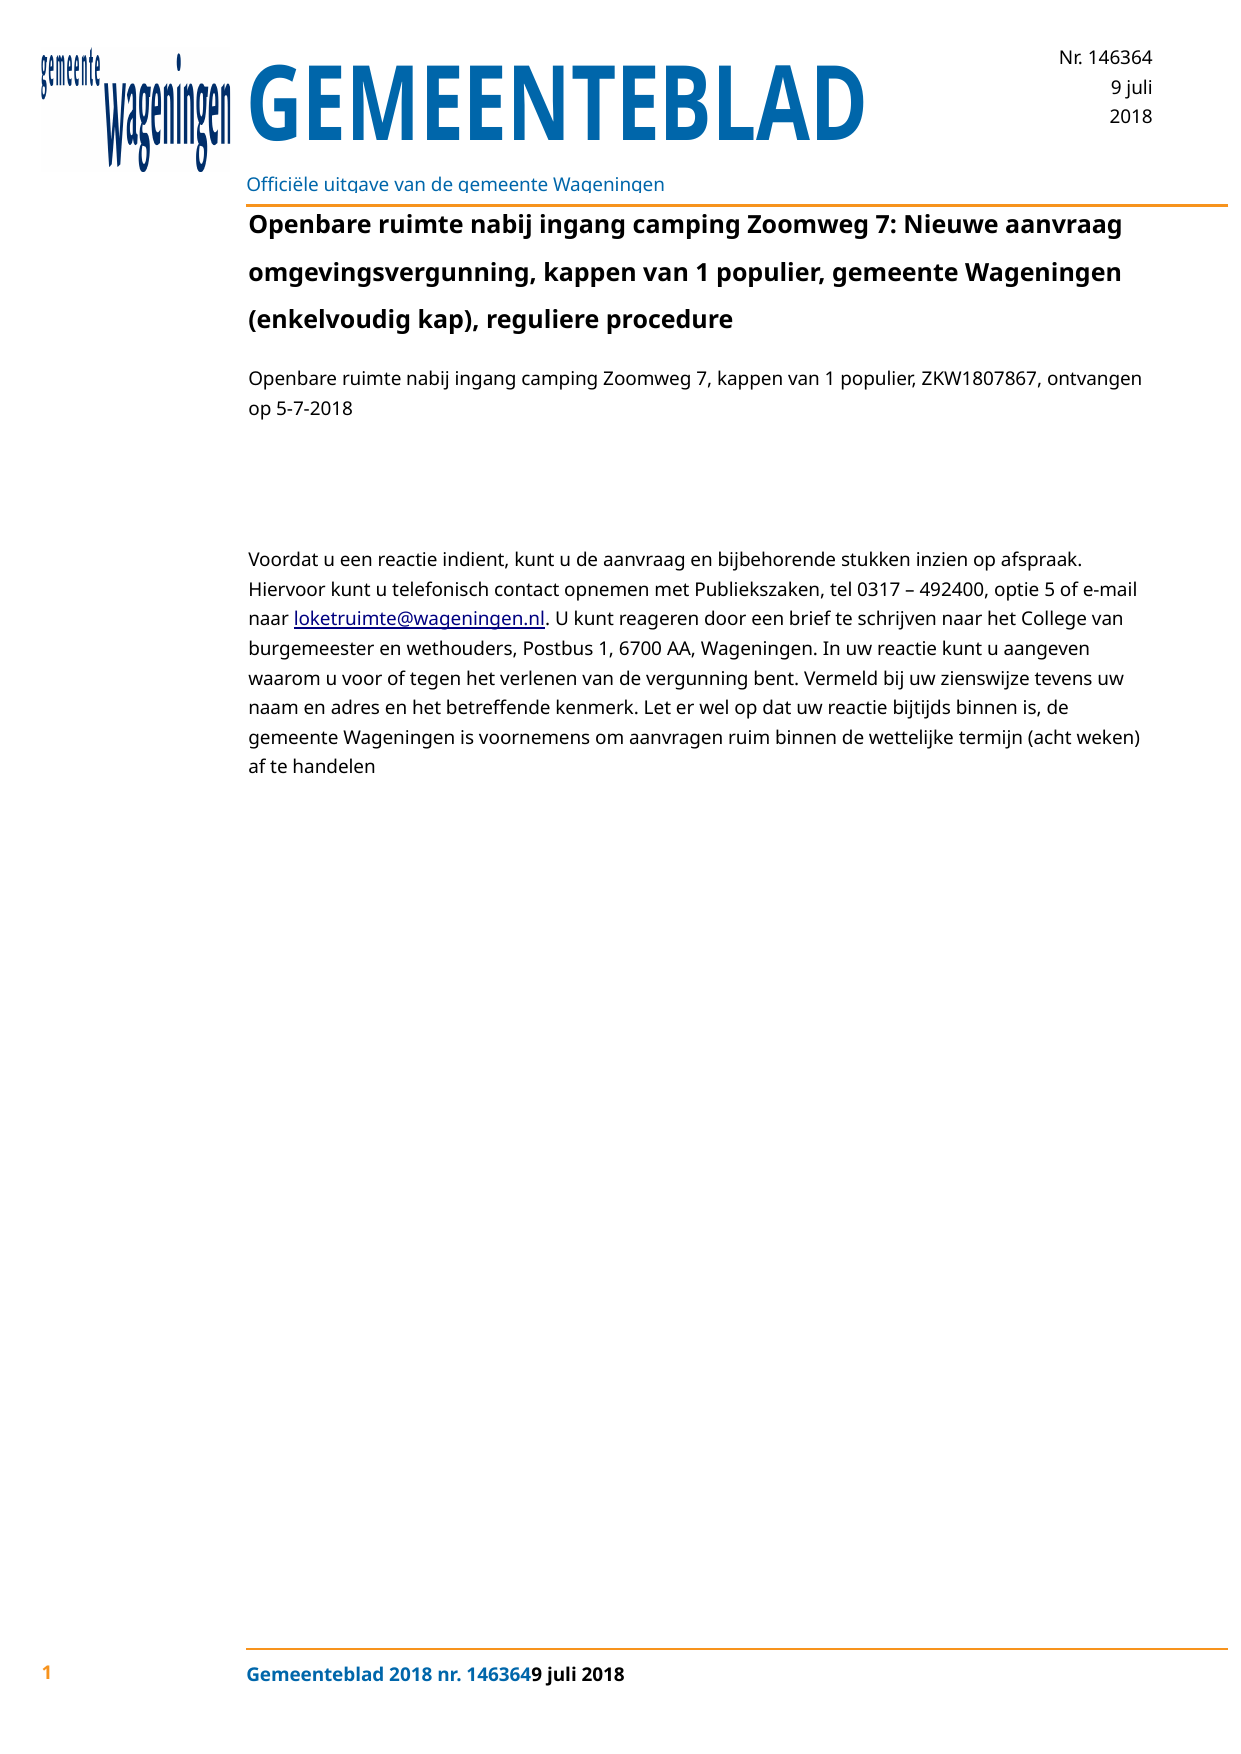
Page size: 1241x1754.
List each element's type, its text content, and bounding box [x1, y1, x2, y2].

text Openbare ruimte nabij ingang camping Zoomweg 7, kappen van 1 populier, ZKW1807867, ontvangen op 5-7-2018 [248, 366, 1152, 421]
picture [41, 47, 231, 172]
text Voordat u een reactie indient, kunt u de aanvraag en bijbehorende stukken inzien op afspraak. Hiervoor kunt u telefonisch contact opnemen met Publiekszaken, tel 0317 – 492400, optie 5 of e-mail naar loketruimte@wageningen.nl. U kunt reageren door een brief te schrijven naar het College van burgemeester en wethouders, Postbus 1, 6700 AA, Wageningen. In uw reactie kunt u aangeven waarom u voor of tegen het verlenen van de vergunning bent. Vermeld bij uw zienswijze tevens uw naam en adres en het betreffende kenmerk. Let er wel op dat uw reactie bijtijds binnen is, de gemeente Wageningen is voornemens om aanvragen ruim binnen de wettelijke termijn (acht weken) af te handelen [248, 546, 1152, 779]
text Openbare ruimte nabij ingang camping Zoomweg 7: Nieuwe aanvraag omgevingsvergunning, kappen van 1 populier, gemeente Wageningen (enkelvoudig kap), reguliere procedure [248, 207, 1152, 336]
